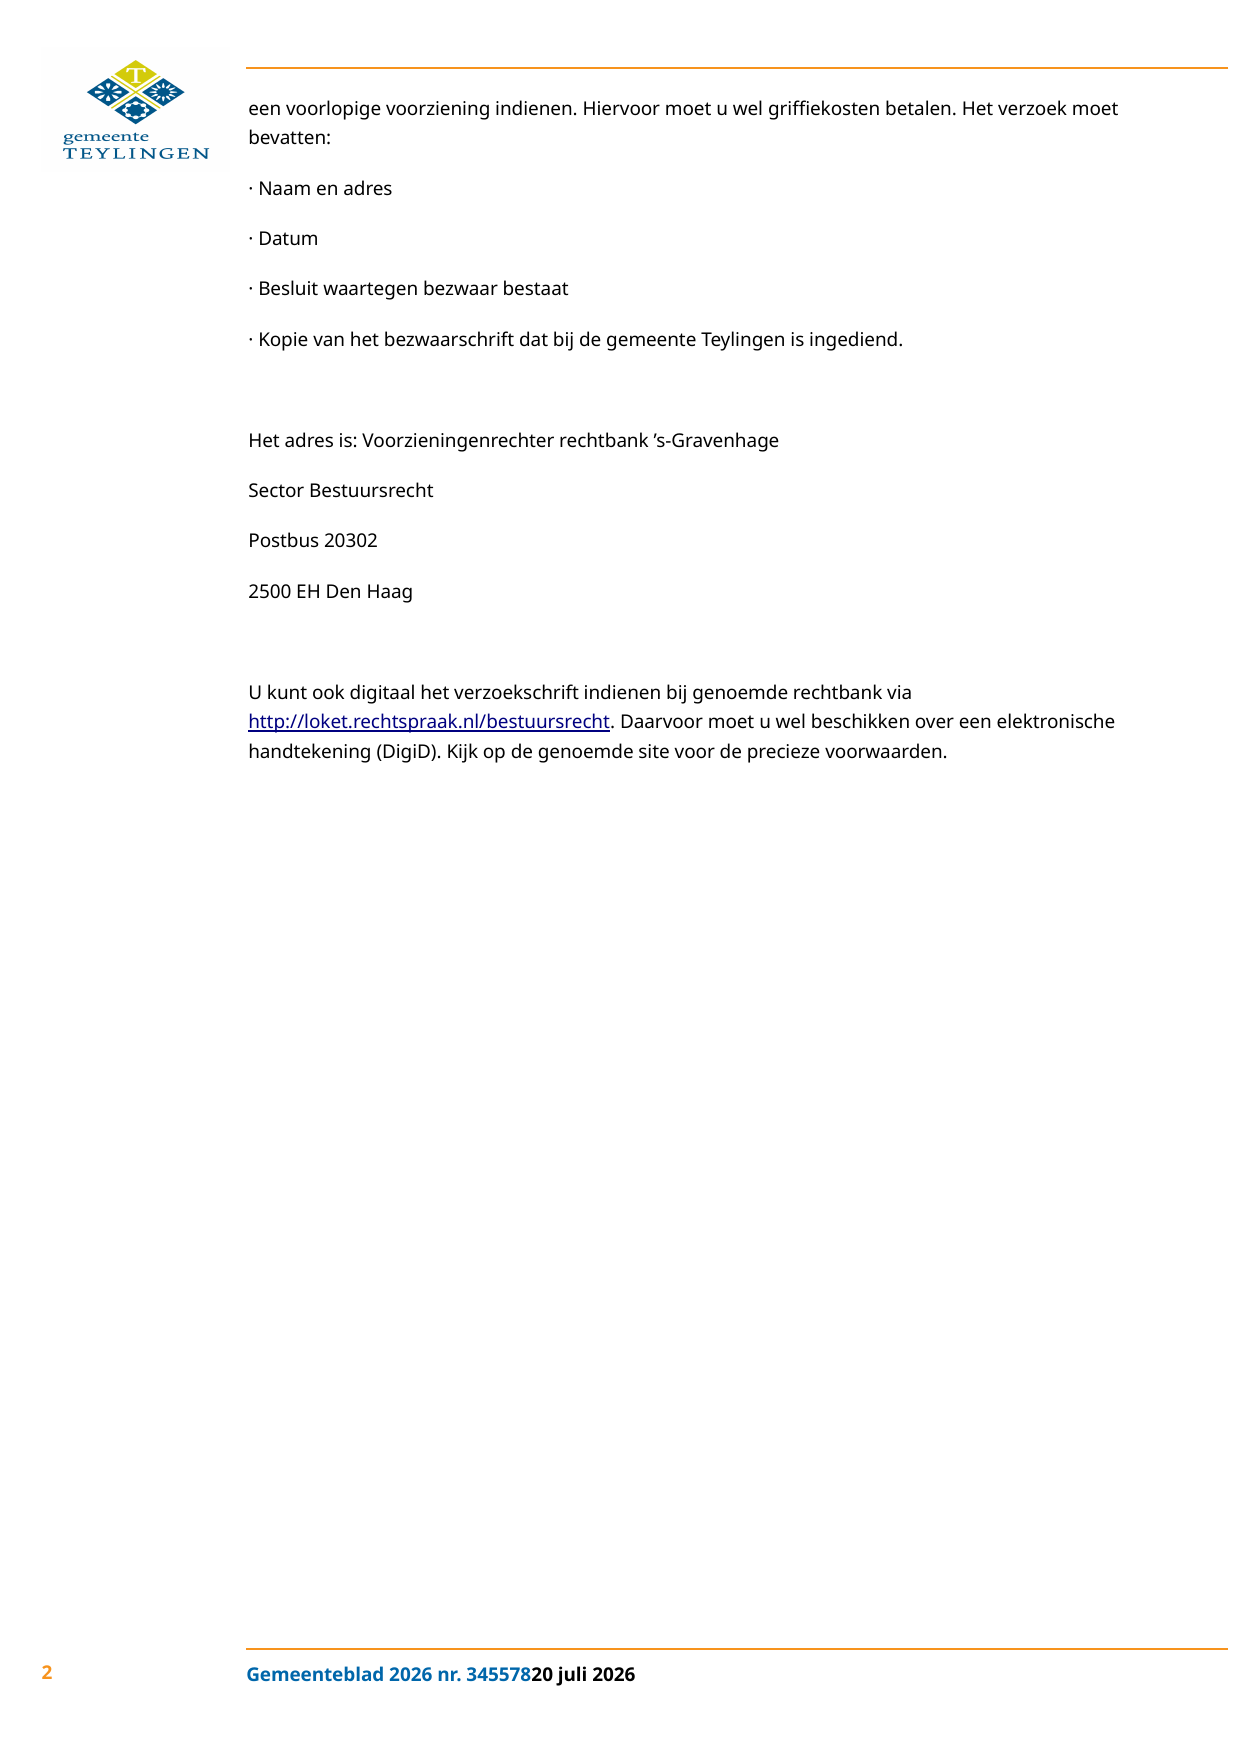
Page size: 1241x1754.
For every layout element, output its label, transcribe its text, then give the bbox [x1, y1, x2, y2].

text Postbus 20302 [248, 528, 1152, 553]
text Het adres is: Voorzieningenrechter rechtbank ’s-Gravenhage [248, 427, 1152, 453]
text U kunt ook digitaal het verzoekschrift indienen bij genoemde rechtbank via http://loket.rechtspraak.nl/bestuursrecht. Daarvoor moet u wel beschikken over een elektronische handtekening (DigiD). Kijk op de genoemde site voor de precieze voorwaarden. [248, 679, 1152, 764]
text 2500 EH Den Haag [248, 578, 1152, 604]
text Sector Bestuursrecht [248, 477, 1152, 503]
text · Besluit waartegen bezwaar bestaat [248, 276, 1152, 301]
text · Datum [248, 225, 1152, 251]
text een voorlopige voorziening indienen. Hiervoor moet u wel griffiekosten betalen. Het verzoek moet bevatten: [248, 95, 1152, 150]
picture [41, 47, 231, 172]
text · Naam en adres [248, 175, 1152, 201]
text · Kopie van het bezwaarschrift dat bij de gemeente Teylingen is ingediend. [248, 326, 1152, 352]
